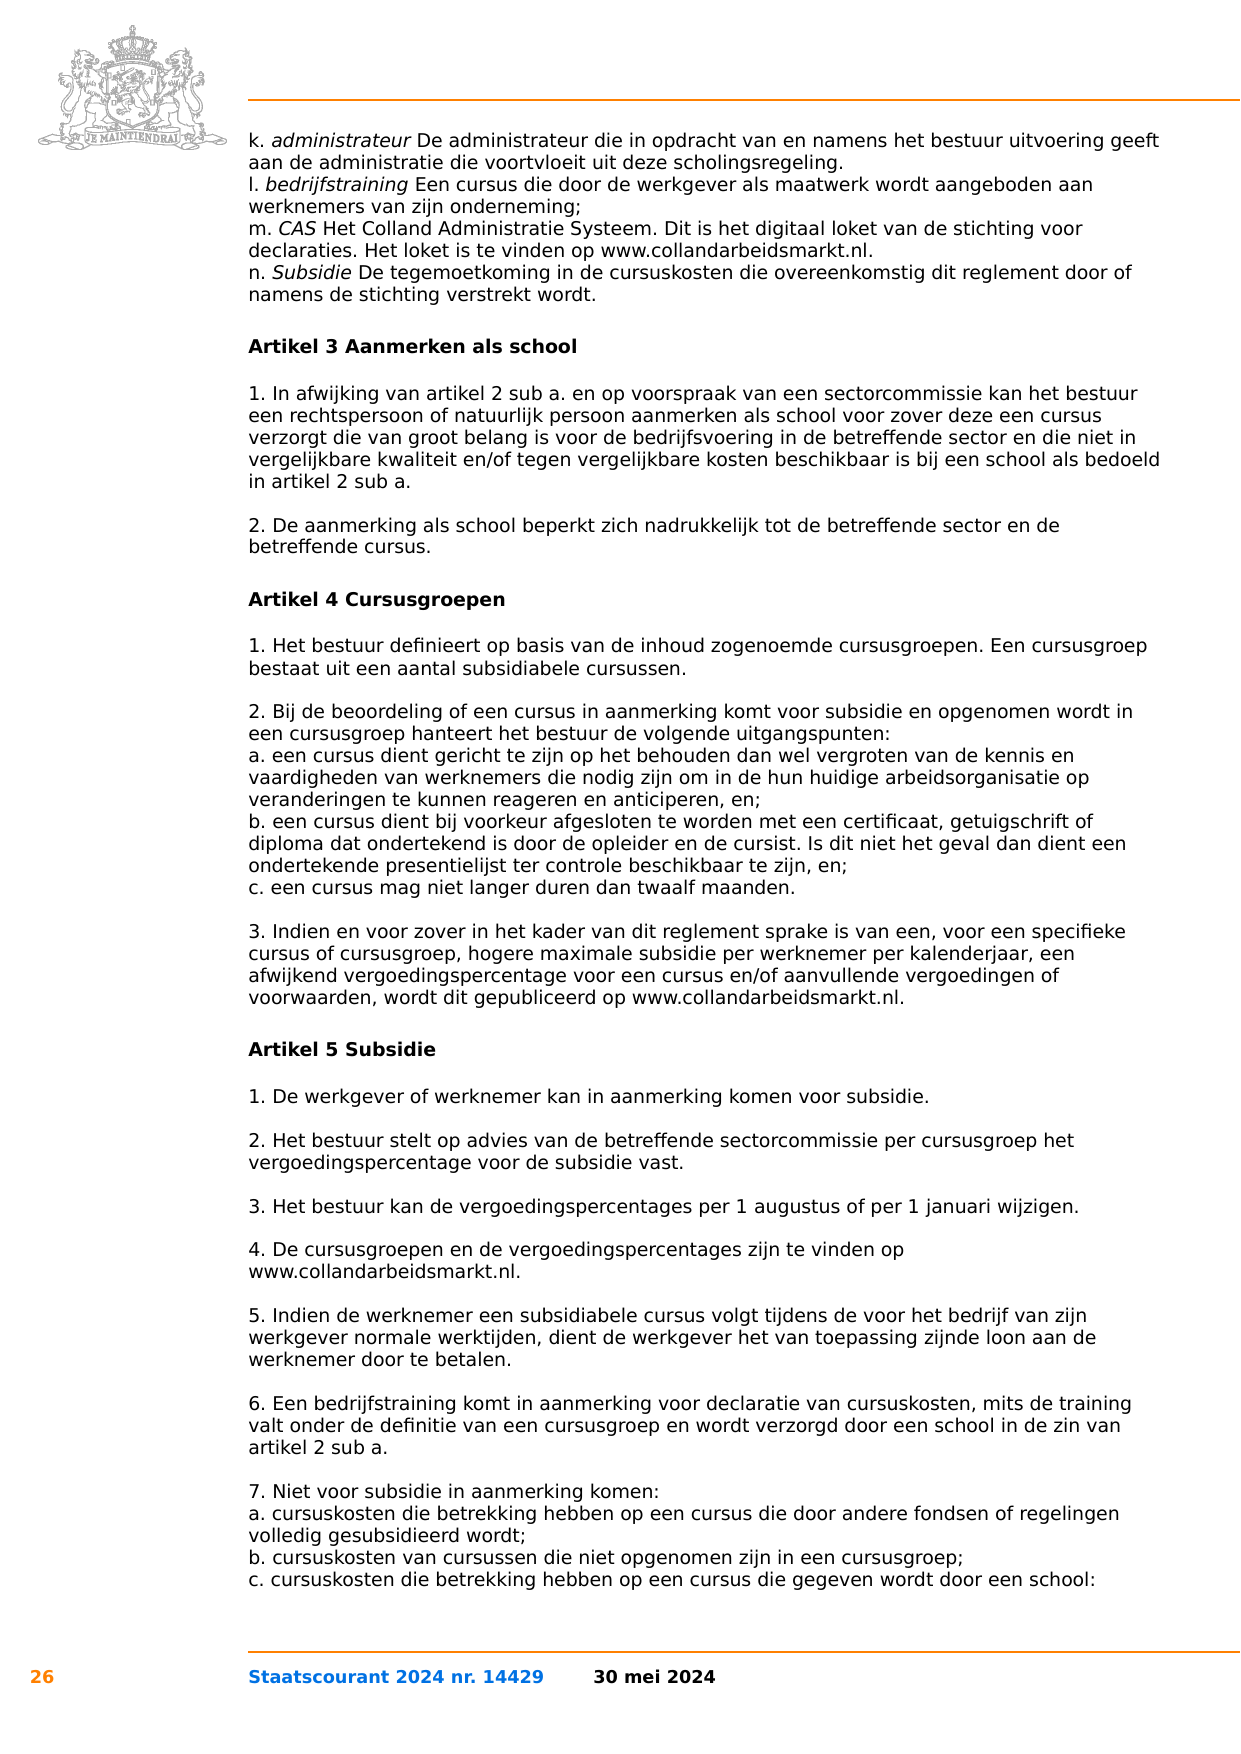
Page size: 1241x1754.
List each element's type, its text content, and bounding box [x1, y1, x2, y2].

text 2. Het bestuur stelt op advies van de betreffende sectorcommissie per cursusgroep het vergoedingspercentage voor de subsidie vast. [248, 1130, 1163, 1174]
text a. een cursus dient gericht te zijn op het behouden dan wel vergroten van de kennis en vaardigheden van werknemers die nodig zijn om in de hun huidige arbeidsorganisatie op veranderingen te kunnen reageren en anticiperen, en; [248, 745, 1163, 811]
text 7. Niet voor subsidie in aanmerking komen: [248, 1481, 1163, 1503]
text b. cursuskosten van cursussen die niet opgenomen zijn in een cursusgroep; [248, 1547, 1163, 1569]
subtitle Artikel 3 Aanmerken als school [248, 336, 1163, 358]
text 2. Bij de beoordeling of een cursus in aanmerking komt voor subsidie en opgenomen wordt in een cursusgroep hanteert het bestuur de volgende uitgangspunten: [248, 701, 1163, 745]
picture [38, 25, 227, 150]
text l. bedrijfstraining Een cursus die door de werkgever als maatwerk wordt aangeboden aan werknemers van zijn onderneming; [248, 174, 1163, 218]
text n. Subsidie De tegemoetkoming in de cursuskosten die overeenkomstig dit reglement door of namens de stichting verstrekt wordt. [248, 262, 1163, 306]
text 1. De werkgever of werknemer kan in aanmerking komen voor subsidie. [248, 1086, 1163, 1108]
text b. een cursus dient bij voorkeur afgesloten te worden met een certificaat, getuigschrift of diploma dat ondertekend is door de opleider en de cursist. Is dit niet het geval dan dient een ondertekende presentielijst ter controle beschikbaar te zijn, en; [248, 811, 1163, 877]
text 3. Indien en voor zover in het kader van dit reglement sprake is van een, voor een specifieke cursus of cursusgroep, hogere maximale subsidie per werknemer per kalenderjaar, een afwijkend vergoedingspercentage voor een cursus en/of aanvullende vergoedingen of voorwaarden, wordt dit gepubliceerd op www.collandarbeidsmarkt.nl. [248, 921, 1163, 1009]
text 2. De aanmerking als school beperkt zich nadrukkelijk tot de betreffende sector en de betreffende cursus. [248, 514, 1163, 558]
subtitle Artikel 5 Subsidie [248, 1039, 1163, 1061]
text 1. In afwijking van artikel 2 sub a. en op voorspraak van een sectorcommissie kan het bestuur een rechtspersoon of natuurlijk persoon aanmerken als school voor zover deze een cursus verzorgt die van groot belang is voor de bedrijfsvoering in de betreffende sector en die niet in vergelijkbare kwaliteit en/of tegen vergelijkbare kosten beschikbaar is bij een school als bedoeld in artikel 2 sub a. [248, 383, 1163, 493]
text 3. Het bestuur kan de vergoedingspercentages per 1 augustus of per 1 januari wijzigen. [248, 1196, 1163, 1217]
text a. cursuskosten die betrekking hebben op een cursus die door andere fondsen of regelingen volledig gesubsidieerd wordt; [248, 1503, 1163, 1547]
subtitle Artikel 4 Cursusgroepen [248, 588, 1163, 610]
text k. administrateur De administrateur die in opdracht van en namens het bestuur uitvoering geeft aan de administratie die voortvloeit uit deze scholingsregeling. [248, 130, 1163, 174]
text c. een cursus mag niet langer duren dan twaalf maanden. [248, 877, 1163, 899]
text m. CAS Het Colland Administratie Systeem. Dit is het digitaal loket van de stichting voor declaraties. Het loket is te vinden op www.collandarbeidsmarkt.nl. [248, 218, 1163, 262]
text 5. Indien de werknemer een subsidiabele cursus volgt tijdens de voor het bedrijf van zijn werkgever normale werktijden, dient de werkgever het van toepassing zijnde loon aan de werknemer door te betalen. [248, 1305, 1163, 1371]
text 6. Een bedrijfstraining komt in aanmerking voor declaratie van cursuskosten, mits de training valt onder de definitie van een cursusgroep en wordt verzorgd door een school in de zin van artikel 2 sub a. [248, 1393, 1163, 1459]
text c. cursuskosten die betrekking hebben op een cursus die gegeven wordt door een school: [248, 1569, 1163, 1591]
text 4. De cursusgroepen en de vergoedingspercentages zijn te vinden op www.collandarbeidsmarkt.nl. [248, 1239, 1163, 1283]
text 1. Het bestuur definieert op basis van de inhoud zogenoemde cursusgroepen. Een cursusgroep bestaat uit een aantal subsidiabele cursussen. [248, 635, 1163, 679]
